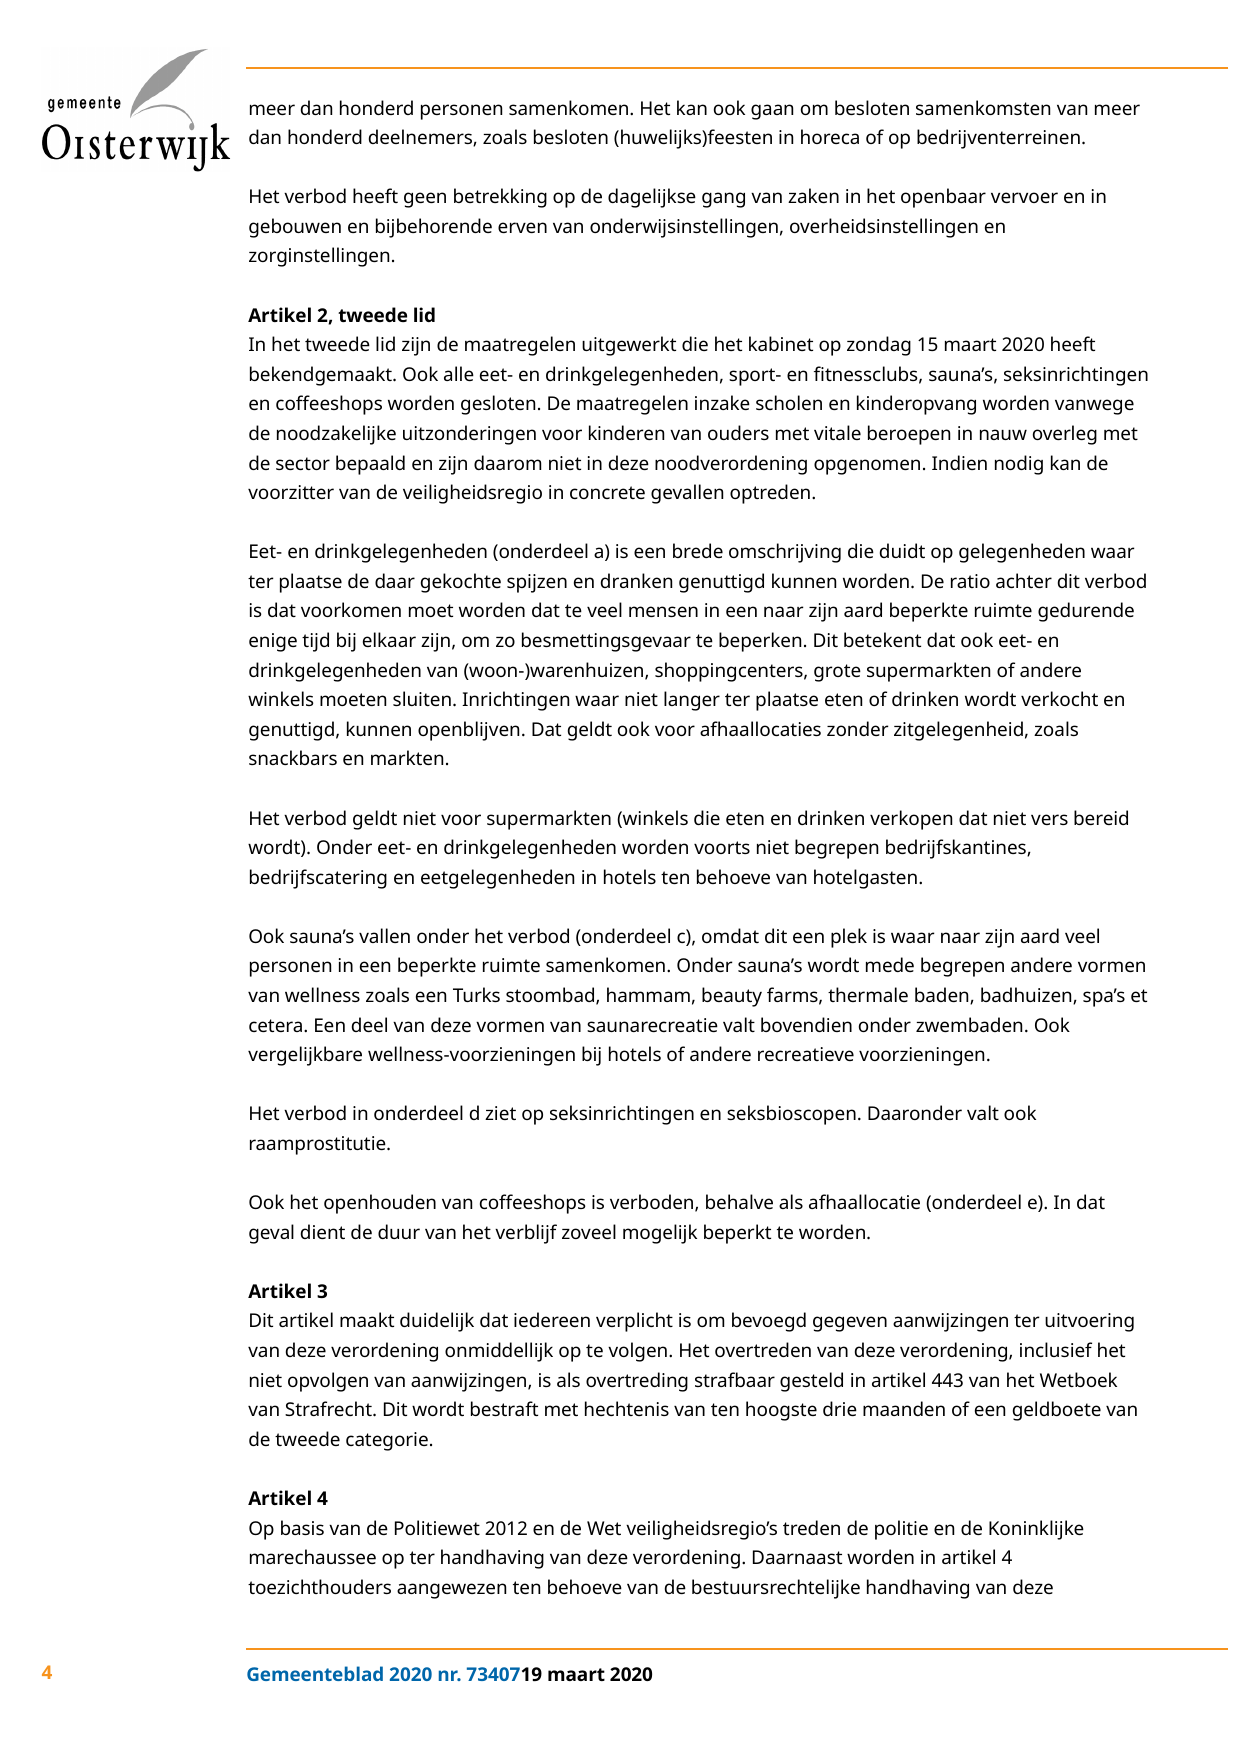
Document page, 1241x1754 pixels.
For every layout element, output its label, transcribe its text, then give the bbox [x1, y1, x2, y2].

text Artikel 2, tweede lid [248, 302, 1152, 328]
text Dit artikel maakt duidelijk dat iedereen verplicht is om bevoegd gegeven aanwijzingen ter uitvoering van deze verordening onmiddellijk op te volgen. Het overtreden van deze verordening, inclusief het niet opvolgen van aanwijzingen, is als overtreding strafbaar gesteld in artikel 443 van het Wetboek van Strafrecht. Dit wordt bestraft met hechtenis van ten hoogste drie maanden of een geldboete van de tweede categorie. [248, 1308, 1152, 1452]
text Op basis van de Politiewet 2012 en de Wet veiligheidsregio’s treden de politie en de Koninklijke marechaussee op ter handhaving van deze verordening. Daarnaast worden in artikel 4 toezichthouders aangewezen ten behoeve van de bestuursrechtelijke handhaving van deze [248, 1515, 1152, 1600]
picture [41, 47, 231, 172]
text Ook sauna’s vallen onder het verbod (onderdeel c), omdat dit een plek is waar naar zijn aard veel personen in een beperkte ruimte samenkomen. Onder sauna’s wordt mede begrepen andere vormen van wellness zoals een Turks stoombad, hammam, beauty farms, thermale baden, badhuizen, spa’s et cetera. Een deel van deze vormen van saunarecreatie valt bovendien onder zwembaden. Ook vergelijkbare wellness-voorzieningen bij hotels of andere recreatieve voorzieningen. [248, 923, 1152, 1067]
text Artikel 4 [248, 1485, 1152, 1511]
text Het verbod heeft geen betrekking op de dagelijkse gang van zaken in het openbaar vervoer en in gebouwen en bijbehorende erven van onderwijsinstellingen, overheidsinstellingen en zorginstellingen. [248, 183, 1152, 268]
text Het verbod in onderdeel d ziet op seksinrichtingen en seksbioscopen. Daaronder valt ook raamprostitutie. [248, 1101, 1152, 1156]
text Het verbod geldt niet voor supermarkten (winkels die eten en drinken verkopen dat niet vers bereid wordt). Onder eet- en drinkgelegenheden worden voorts niet begrepen bedrijfskantines, bedrijfscatering en eetgelegenheden in hotels ten behoeve van hotelgasten. [248, 805, 1152, 890]
text Artikel 3 [248, 1278, 1152, 1304]
text meer dan honderd personen samenkomen. Het kan ook gaan om besloten samenkomsten van meer dan honderd deelnemers, zoals besloten (huwelijks)feesten in horeca of op bedrijventerreinen. [248, 95, 1152, 150]
text Ook het openhouden van coffeeshops is verboden, behalve als afhaallocatie (onderdeel e). In dat geval dient de duur van het verblijf zoveel mogelijk beperkt te worden. [248, 1189, 1152, 1245]
text In het tweede lid zijn de maatregelen uitgewerkt die het kabinet op zondag 15 maart 2020 heeft bekendgemaakt. Ook alle eet- en drinkgelegenheden, sport- en fitnessclubs, sauna’s, seksinrichtingen en coffeeshops worden gesloten. De maatregelen inzake scholen en kinderopvang worden vanwege de noodzakelijke uitzonderingen voor kinderen van ouders met vitale beroepen in nauw overleg met de sector bepaald en zijn daarom niet in deze noodverordening opgenomen. Indien nodig kan de voorzitter van de veiligheidsregio in concrete gevallen optreden. [248, 331, 1152, 505]
text Eet- en drinkgelegenheden (onderdeel a) is een brede omschrijving die duidt op gelegenheden waar ter plaatse de daar gekochte spijzen en dranken genuttigd kunnen worden. De ratio achter dit verbod is dat voorkomen moet worden dat te veel mensen in een naar zijn aard beperkte ruimte gedurende enige tijd bij elkaar zijn, om zo besmettingsgevaar te beperken. Dit betekent dat ook eet- en drinkgelegenheden van (woon-)warenhuizen, shoppingcenters, grote supermarkten of andere winkels moeten sluiten. Inrichtingen waar niet langer ter plaatse eten of drinken wordt verkocht en genuttigd, kunnen openblijven. Dat geldt ook voor afhaallocaties zonder zitgelegenheid, zoals snackbars en markten. [248, 538, 1152, 771]
